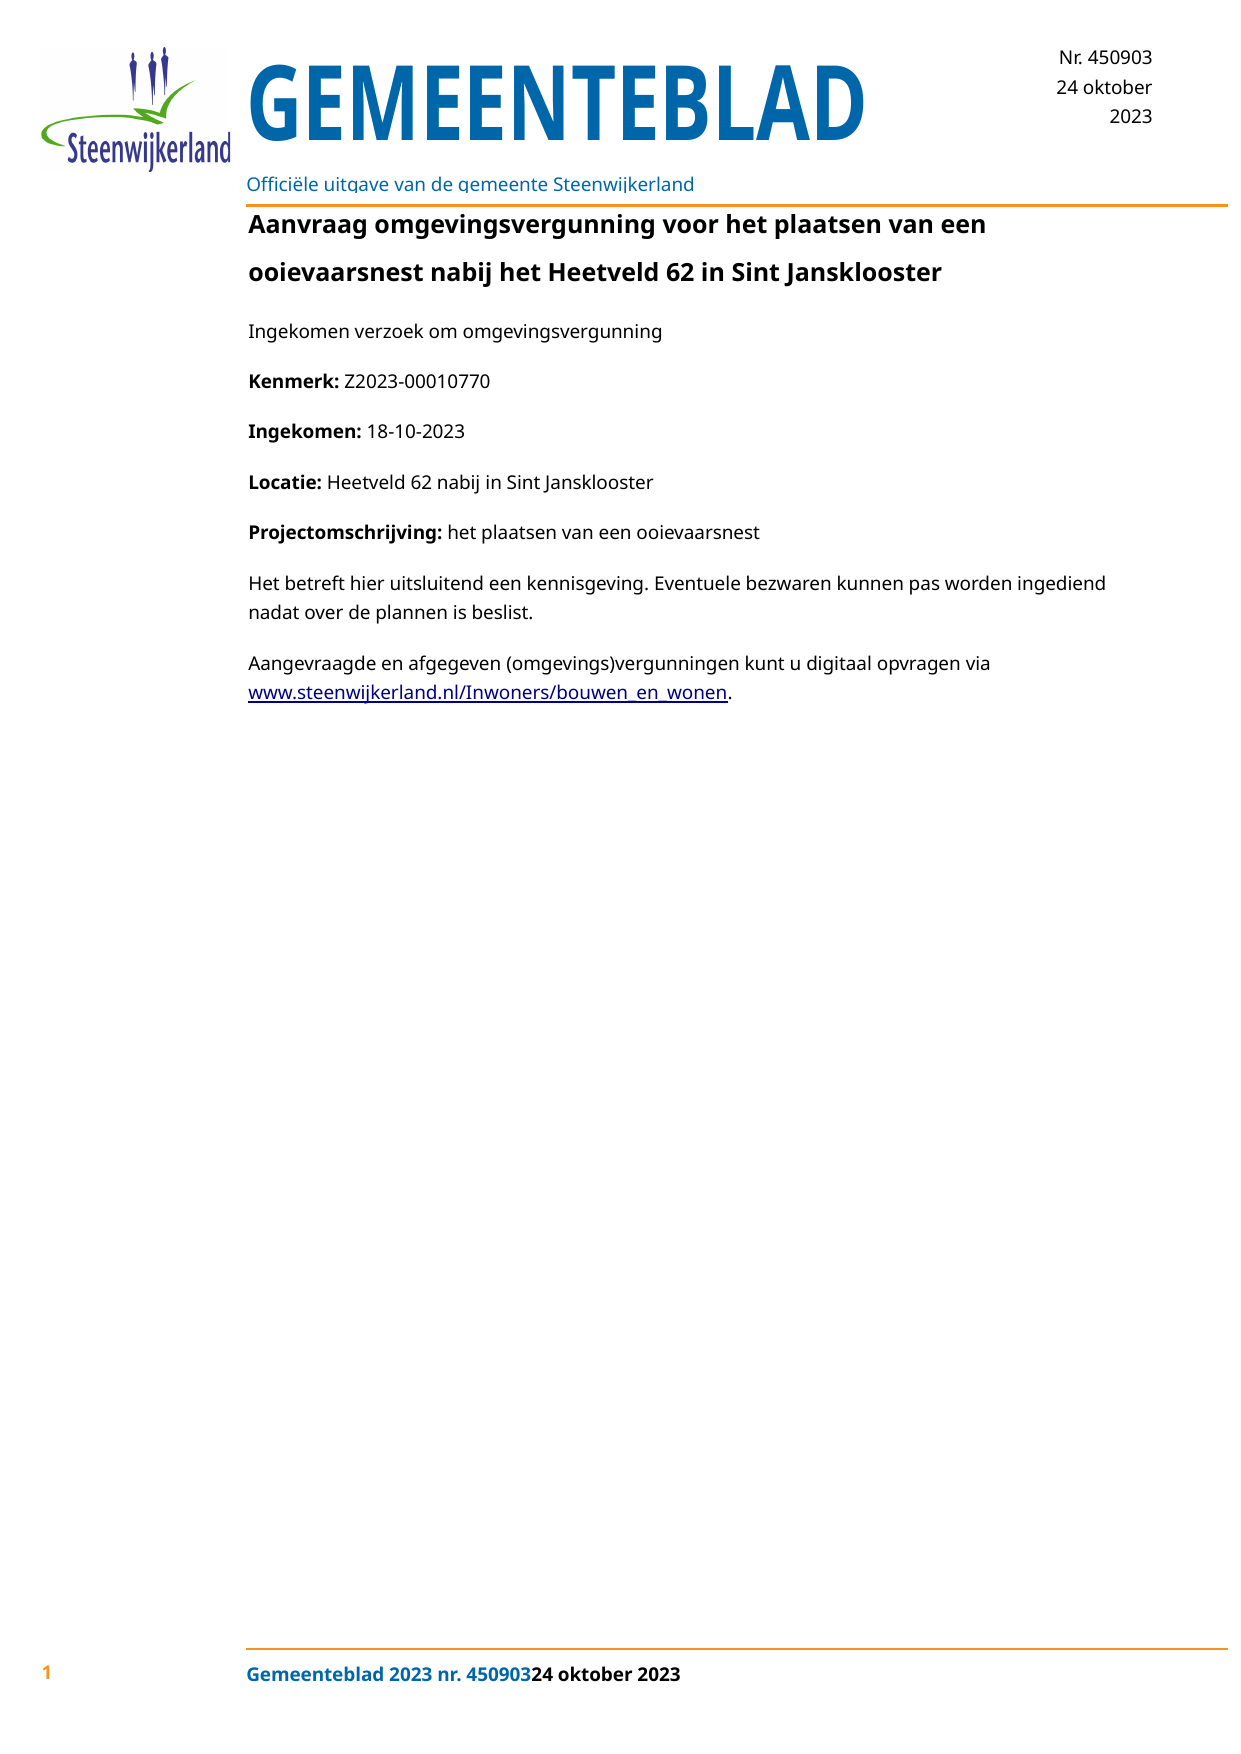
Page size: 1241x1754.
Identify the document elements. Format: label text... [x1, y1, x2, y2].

text Aanvraag omgevingsvergunning voor het plaatsen van een ooievaarsnest nabij het Heetveld 62 in Sint Jansklooster [248, 207, 1152, 288]
text Ingekomen verzoek om omgevingsvergunning [248, 318, 1152, 344]
text Projectomschrijving: het plaatsen van een ooievaarsnest [248, 519, 1152, 545]
text Locatie: Heetveld 62 nabij in Sint Jansklooster [248, 469, 1152, 495]
text Het betreft hier uitsluitend een kennisgeving. Eventuele bezwaren kunnen pas worden ingediend nadat over de plannen is beslist. [248, 570, 1152, 625]
picture [41, 47, 231, 172]
text Kenmerk: Z2023-00010770 [248, 368, 1152, 394]
text Ingekomen: 18-10-2023 [248, 419, 1152, 444]
text Aangevraagde en afgegeven (omgevings)vergunningen kunt u digitaal opvragen via www.steenwijkerland.nl/Inwoners/bouwen_en_wonen. [248, 650, 1152, 705]
